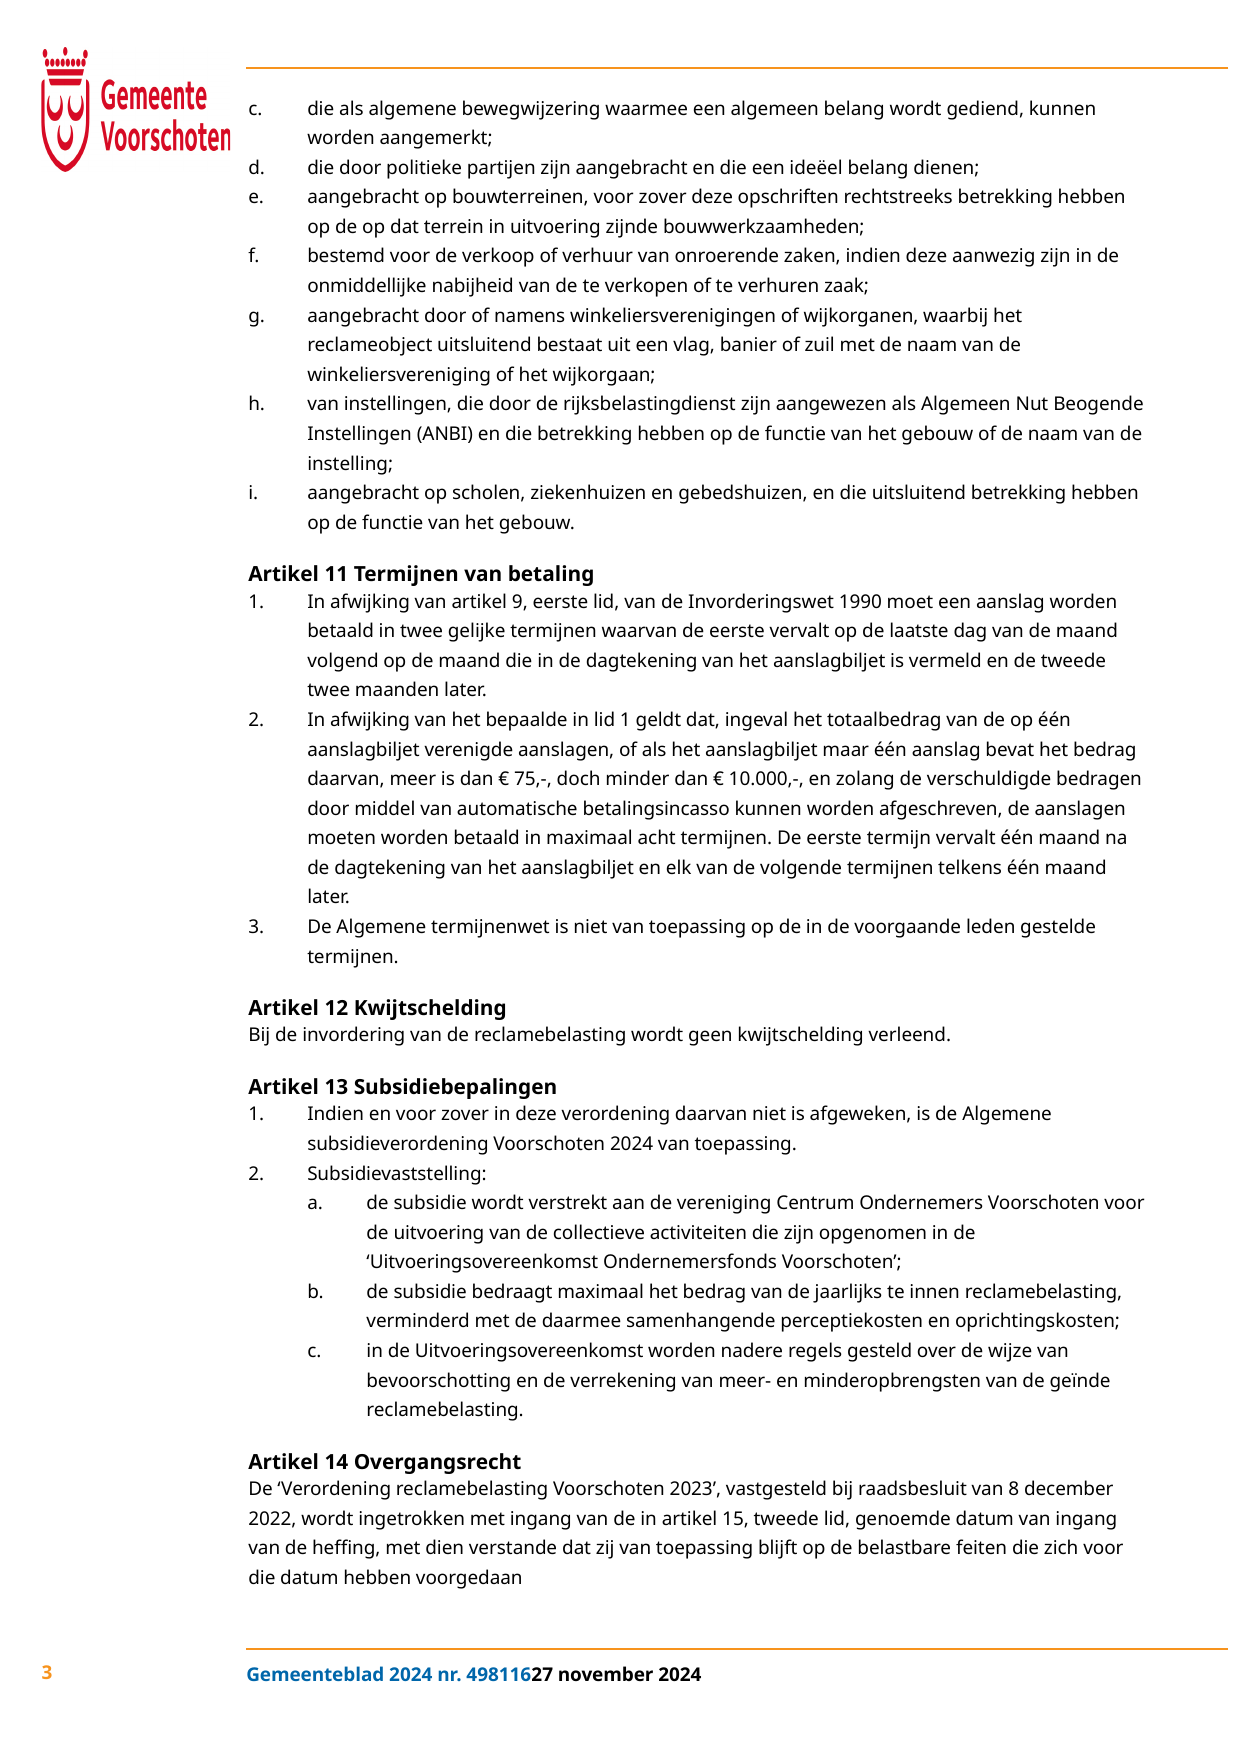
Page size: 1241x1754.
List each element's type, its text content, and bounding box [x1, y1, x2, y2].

list in de Uitvoeringsovereenkomst worden nadere regels gesteld over de wijze van bevoorschotting en de verrekening van meer- en minderopbrengsten van de geïnde reclamebelasting. [307, 1337, 1152, 1422]
text Artikel 11 Termijnen van betaling [248, 559, 1152, 588]
list In afwijking van het bepaalde in lid 1 geldt dat, ingeval het totaalbedrag van de op één aanslagbiljet verenigde aanslagen, of als het aanslagbiljet maar één aanslag bevat het bedrag daarvan, meer is dan € 75,-, doch minder dan € 10.000,-, en zolang de verschuldigde bedragen door middel van automatische betalingsincasso kunnen worden afgeschreven, de aanslagen moeten worden betaald in maximaal acht termijnen. De eerste termijn vervalt één maand na de dagtekening van het aanslagbiljet en elk van de volgende termijnen telkens één maand later. [248, 706, 1152, 909]
list die als algemene bewegwijzering waarmee een algemeen belang wordt gediend, kunnen worden aangemerkt; [248, 95, 1152, 150]
list de subsidie wordt verstrekt aan de vereniging Centrum Ondernemers Voorschoten voor de uitvoering van de collectieve activiteiten die zijn opgenomen in de ‘Uitvoeringsovereenkomst Ondernemersfonds Voorschoten’; [307, 1189, 1152, 1274]
text Artikel 12 Kwijtschelding [248, 993, 1152, 1022]
list aangebracht op scholen, ziekenhuizen en gebedshuizen, en die uitsluitend betrekking hebben op de functie van het gebouw. [248, 479, 1152, 535]
text Artikel 14 Overgangsrecht [248, 1447, 1152, 1475]
text Artikel 13 Subsidiebepalingen [248, 1072, 1152, 1101]
list De Algemene termijnenwet is niet van toepassing op de in de voorgaande leden gestelde termijnen. [248, 913, 1152, 968]
list aangebracht door of namens winkeliersverenigingen of wijkorganen, waarbij het reclameobject uitsluitend bestaat uit een vlag, banier of zuil met de naam van de winkeliersvereniging of het wijkorgaan; [248, 302, 1152, 387]
list Subsidievaststelling: [248, 1160, 1152, 1185]
list bestemd voor de verkoop of verhuur van onroerende zaken, indien deze aanwezig zijn in de onmiddellijke nabijheid van de te verkopen of te verhuren zaak; [248, 243, 1152, 298]
list Indien en voor zover in deze verordening daarvan niet is afgeweken, is de Algemene subsidieverordening Voorschoten 2024 van toepassing. [248, 1101, 1152, 1156]
text Bij de invordering van de reclamebelasting wordt geen kwijtschelding verleend. [248, 1022, 1152, 1047]
list In afwijking van artikel 9, eerste lid, van de Invorderingswet 1990 moet een aanslag worden betaald in twee gelijke termijnen waarvan de eerste vervalt op de laatste dag van de maand volgend op de maand die in de dagtekening van het aanslagbiljet is vermeld en de tweede twee maanden later. [248, 588, 1152, 702]
text De ‘Verordening reclamebelasting Voorschoten 2023’, vastgesteld bij raadsbesluit van 8 december 2022, wordt ingetrokken met ingang van de in artikel 15, tweede lid, genoemde datum van ingang van de heffing, met dien verstande dat zij van toepassing blijft op de belastbare feiten die zich voor die datum hebben voorgedaan [248, 1475, 1152, 1590]
list van instellingen, die door de rijksbelastingdienst zijn aangewezen als Algemeen Nut Beogende Instellingen (ANBI) en die betrekking hebben op de functie van het gebouw of de naam van de instelling; [248, 391, 1152, 476]
picture [41, 47, 231, 172]
list die door politieke partijen zijn aangebracht en die een ideëel belang dienen; [248, 154, 1152, 180]
list aangebracht op bouwterreinen, voor zover deze opschriften rechtstreeks betrekking hebben op de op dat terrein in uitvoering zijnde bouwwerkzaamheden; [248, 183, 1152, 239]
list de subsidie bedraagt maximaal het bedrag van de jaarlijks te innen reclamebelasting, verminderd met de daarmee samenhangende perceptiekosten en oprichtingskosten; [307, 1278, 1152, 1333]
